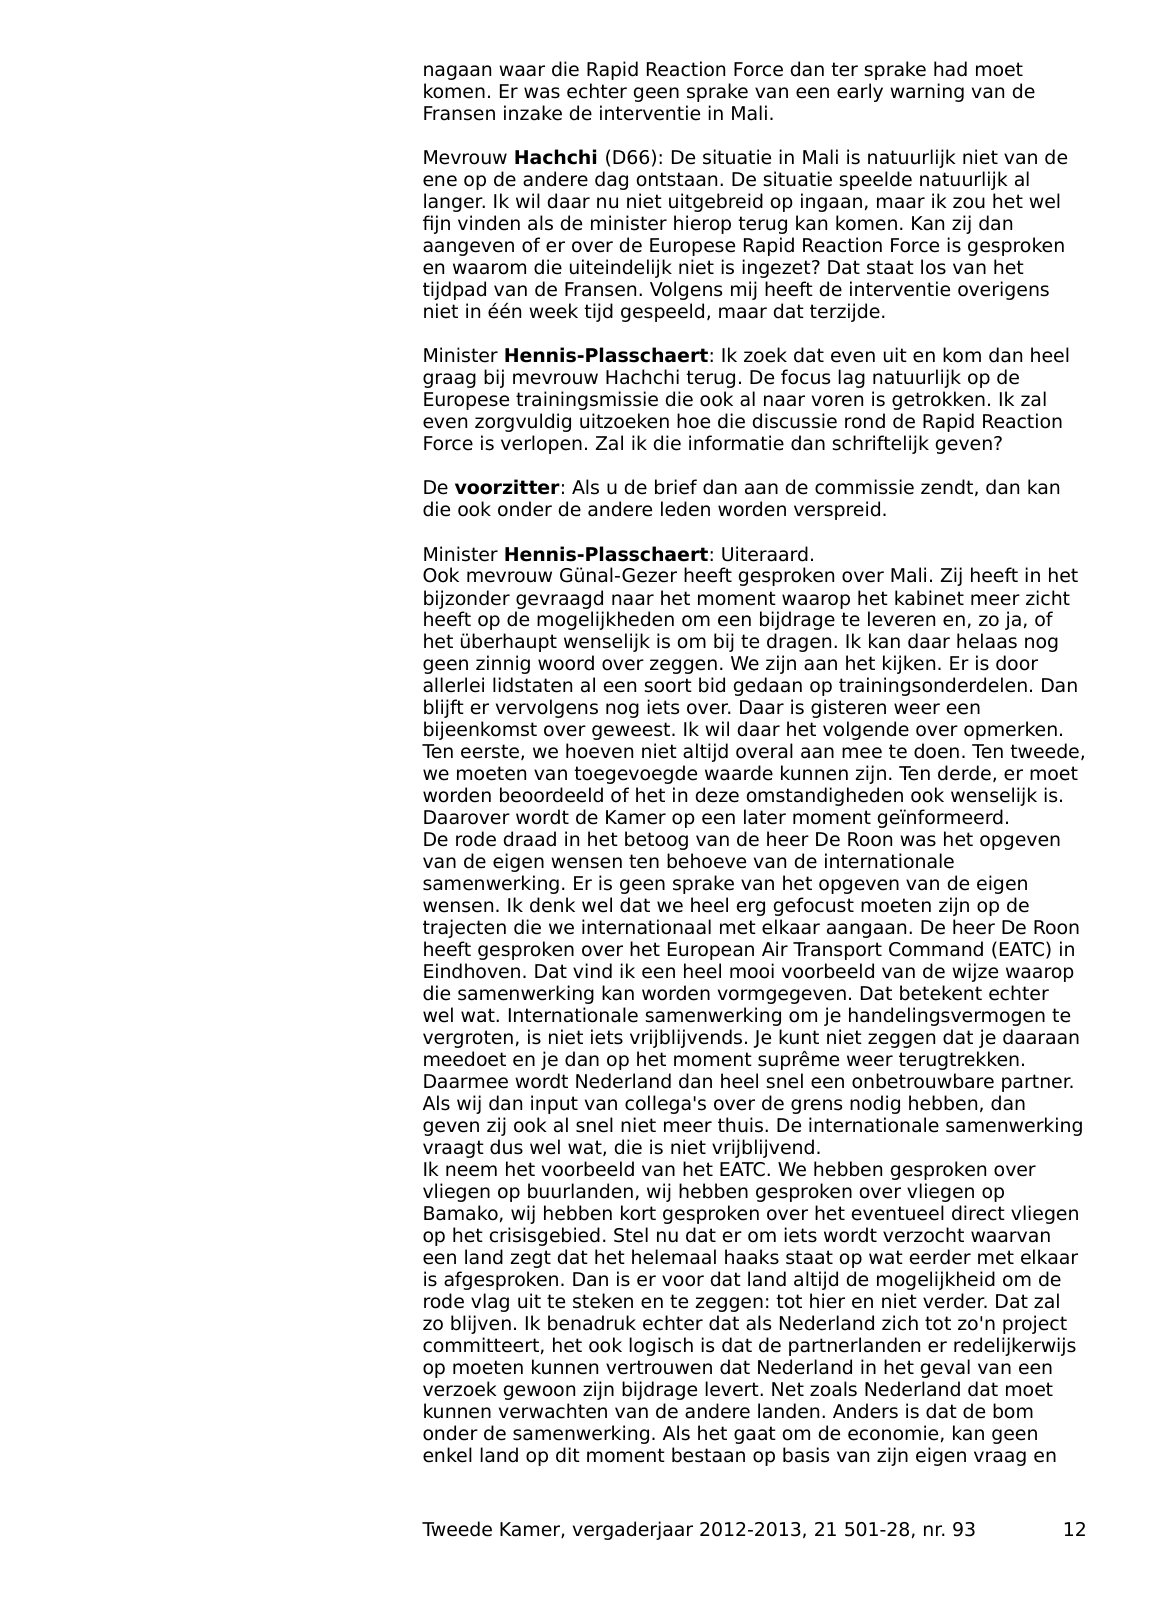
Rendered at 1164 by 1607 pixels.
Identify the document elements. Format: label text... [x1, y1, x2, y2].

text Minister Hennis-Plasschaert: Uiteraard. [422, 543, 1087, 565]
text Ook mevrouw Günal-Gezer heeft gesproken over Mali. Zij heeft in het bijzonder gevraagd naar het moment waarop het kabinet meer zicht heeft op de mogelijkheden om een bijdrage te leveren en, zo ja, of het überhaupt wenselijk is om bij te dragen. Ik kan daar helaas nog geen zinnig woord over zeggen. We zijn aan het kijken. Er is door allerlei lidstaten al een soort bid gedaan op trainingsonderdelen. Dan blijft er vervolgens nog iets over. Daar is gisteren weer een bijeenkomst over geweest. Ik wil daar het volgende over opmerken. Ten eerste, we hoeven niet altijd overal aan mee te doen. Ten tweede, we moeten van toegevoegde waarde kunnen zijn. Ten derde, er moet worden beoordeeld of het in deze omstandigheden ook wenselijk is. Daarover wordt de Kamer op een later moment geïnformeerd. [422, 565, 1087, 829]
text Minister Hennis-Plasschaert: Ik zoek dat even uit en kom dan heel graag bij mevrouw Hachchi terug. De focus lag natuurlijk op de Europese trainingsmissie die ook al naar voren is getrokken. Ik zal even zorgvuldig uitzoeken hoe die discussie rond de Rapid Reaction Force is verlopen. Zal ik die informatie dan schriftelijk geven? [422, 345, 1087, 455]
text De rode draad in het betoog van de heer De Roon was het opgeven van de eigen wensen ten behoeve van de internationale samenwerking. Er is geen sprake van het opgeven van de eigen wensen. Ik denk wel dat we heel erg gefocust moeten zijn op de trajecten die we internationaal met elkaar aangaan. De heer De Roon heeft gesproken over het European Air Transport Command (EATC) in Eindhoven. Dat vind ik een heel mooi voorbeeld van de wijze waarop die samenwerking kan worden vormgegeven. Dat betekent echter wel wat. Internationale samenwerking om je handelingsvermogen te vergroten, is niet iets vrijblijvends. Je kunt niet zeggen dat je daaraan meedoet en je dan op het moment suprême weer terugtrekken. Daarmee wordt Nederland dan heel snel een onbetrouwbare partner. Als wij dan input van collega's over de grens nodig hebben, dan geven zij ook al snel niet meer thuis. De internationale samenwerking vraagt dus wel wat, die is niet vrijblijvend. [422, 829, 1087, 1159]
text Ik neem het voorbeeld van het EATC. We hebben gesproken over vliegen op buurlanden, wij hebben gesproken over vliegen op Bamako, wij hebben kort gesproken over het eventueel direct vliegen op het crisisgebied. Stel nu dat er om iets wordt verzocht waarvan een land zegt dat het helemaal haaks staat op wat eerder met elkaar is afgesproken. Dan is er voor dat land altijd de mogelijkheid om de rode vlag uit te steken en te zeggen: tot hier en niet verder. Dat zal zo blijven. Ik benadruk echter dat als Nederland zich tot zo'n project committeert, het ook logisch is dat de partnerlanden er redelijkerwijs op moeten kunnen vertrouwen dat Nederland in het geval van een verzoek gewoon zijn bijdrage levert. Net zoals Nederland dat moet kunnen verwachten van de andere landen. Anders is dat de bom onder de samenwerking. Als het gaat om de economie, kan geen enkel land op dit moment bestaan op basis van zijn eigen vraag en [422, 1159, 1087, 1467]
text nagaan waar die Rapid Reaction Force dan ter sprake had moet komen. Er was echter geen sprake van een early warning van de Fransen inzake de interventie in Mali. [422, 59, 1087, 125]
text Mevrouw Hachchi (D66): De situatie in Mali is natuurlijk niet van de ene op de andere dag ontstaan. De situatie speelde natuurlijk al langer. Ik wil daar nu niet uitgebreid op ingaan, maar ik zou het wel fijn vinden als de minister hierop terug kan komen. Kan zij dan aangeven of er over de Europese Rapid Reaction Force is gesproken en waarom die uiteindelijk niet is ingezet? Dat staat los van het tijdpad van de Fransen. Volgens mij heeft de interventie overigens niet in één week tijd gespeeld, maar dat terzijde. [422, 147, 1087, 323]
text De voorzitter: Als u de brief dan aan de commissie zendt, dan kan die ook onder de andere leden worden verspreid. [422, 477, 1087, 521]
